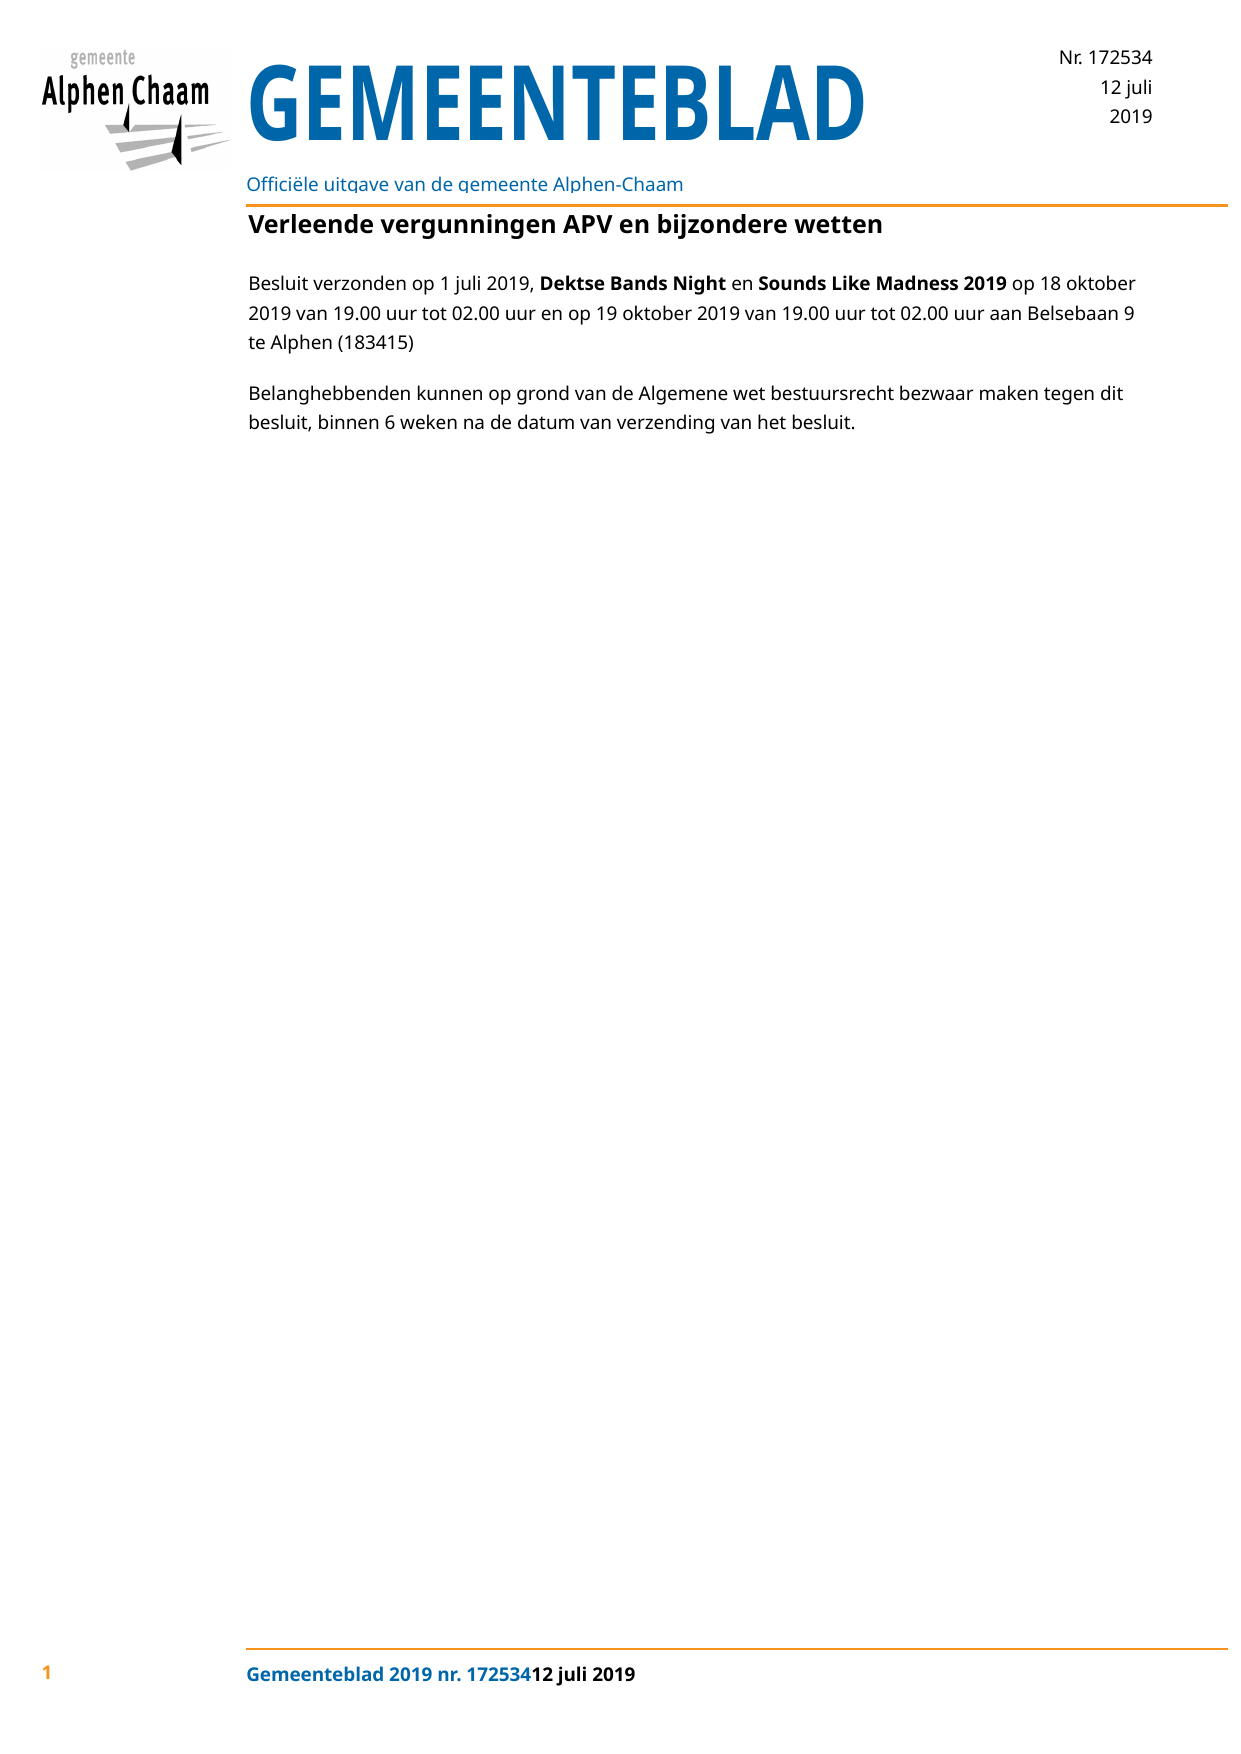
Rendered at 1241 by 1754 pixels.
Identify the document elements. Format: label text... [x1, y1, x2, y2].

picture [41, 47, 231, 172]
text Besluit verzonden op 1 juli 2019, Dektse Bands Night en Sounds Like Madness 2019 op 18 oktober 2019 van 19.00 uur tot 02.00 uur en op 19 oktober 2019 van 19.00 uur tot 02.00 uur aan Belsebaan 9 te Alphen (183415) [248, 270, 1152, 355]
text Verleende vergunningen APV en bijzondere wetten [248, 207, 1152, 241]
text Belanghebbenden kunnen op grond van de Algemene wet bestuursrecht bezwaar maken tegen dit besluit, binnen 6 weken na de datum van verzending van het besluit. [248, 380, 1152, 435]
